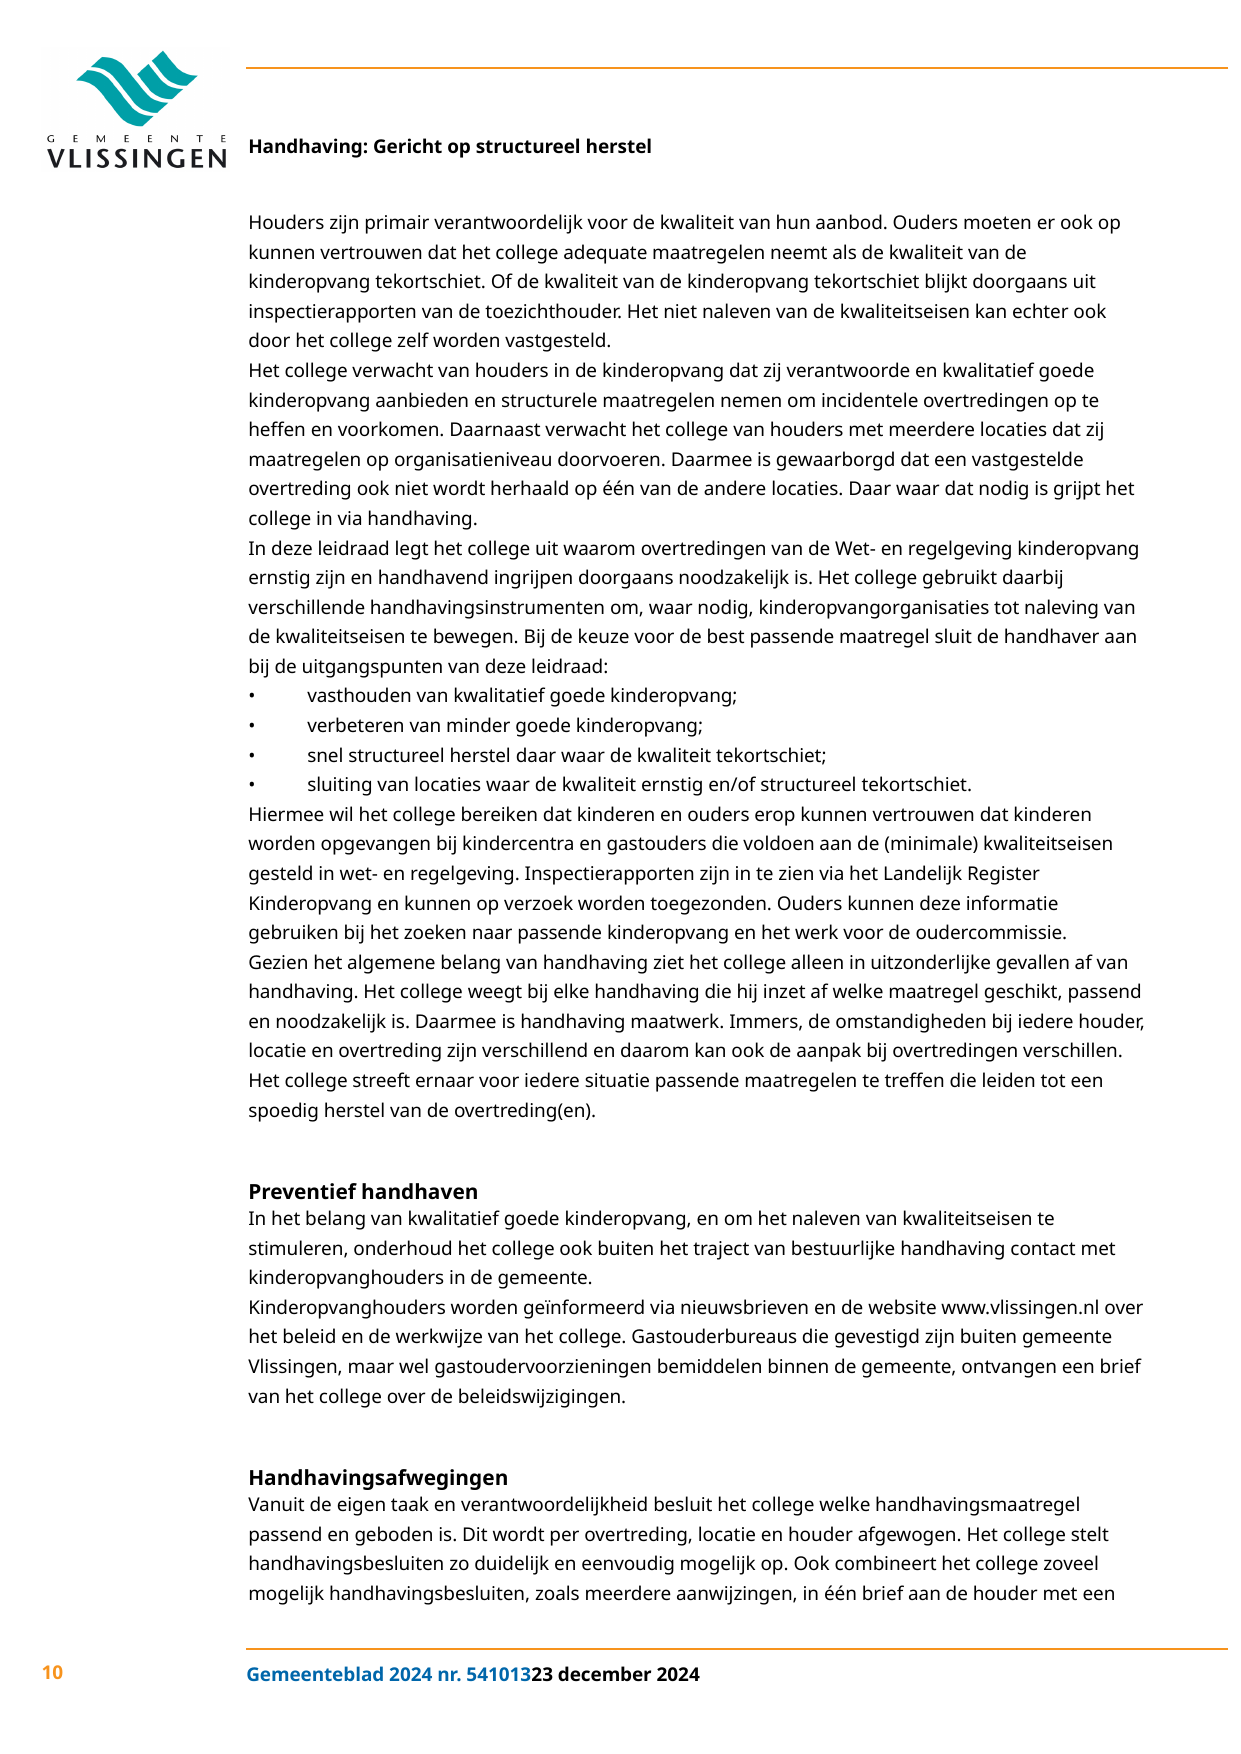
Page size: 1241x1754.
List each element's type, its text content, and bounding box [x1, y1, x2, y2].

text Vanuit de eigen taak en verantwoordelijkheid besluit het college welke handhavingsmaatregel passend en geboden is. Dit wordt per overtreding, locatie en houder afgewogen. Het college stelt handhavingsbesluiten zo duidelijk en eenvoudig mogelijk op. Ook combineert het college zoveel mogelijk handhavingsbesluiten, zoals meerdere aanwijzingen, in één brief aan de houder met een [248, 1491, 1152, 1606]
text Handhaving: Gericht op structureel herstel [248, 132, 1152, 160]
text Hiermee wil het college bereiken dat kinderen en ouders erop kunnen vertrouwen dat kinderen worden opgevangen bij kindercentra en gastouders die voldoen aan de (minimale) kwaliteitseisen gesteld in wet- en regelgeving. Inspectierapporten zijn in te zien via het Landelijk Register Kinderopvang en kunnen op verzoek worden toegezonden. Ouders kunnen deze informatie gebruiken bij het zoeken naar passende kinderopvang en het werk voor de oudercommissie. [248, 801, 1152, 945]
text In het belang van kwalitatief goede kinderopvang, en om het naleven van kwaliteitseisen te stimuleren, onderhoud het college ook buiten het traject van bestuurlijke handhaving contact met kinderopvanghouders in de gemeente. [248, 1205, 1152, 1290]
text Houders zijn primair verantwoordelijk voor de kwaliteit van hun aanbod. Ouders moeten er ook op kunnen vertrouwen dat het college adequate maatregelen neemt als de kwaliteit van de kinderopvang tekortschiet. Of de kwaliteit van de kinderopvang tekortschiet blijkt doorgaans uit inspectierapporten van de toezichthouder. Het niet naleven van de kwaliteitseisen kan echter ook door het college zelf worden vastgesteld. [248, 209, 1152, 353]
text Handhavingsafwegingen [248, 1463, 1152, 1491]
text Preventief handhaven [248, 1177, 1152, 1205]
text Kinderopvanghouders worden geïnformeerd via nieuwsbrieven en de website www.vlissingen.nl over het beleid en de werkwijze van het college. Gastouderbureaus die gevestigd zijn buiten gemeente Vlissingen, maar wel gastoudervoorzieningen bemiddelen binnen de gemeente, ontvangen een brief van het college over de beleidswijzigingen. [248, 1294, 1152, 1408]
list vasthouden van kwalitatief goede kinderopvang; [248, 683, 1152, 708]
text Het college verwacht van houders in de kinderopvang dat zij verantwoorde en kwalitatief goede kinderopvang aanbieden en structurele maatregelen nemen om incidentele overtredingen op te heffen en voorkomen. Daarnaast verwacht het college van houders met meerdere locaties dat zij maatregelen op organisatieniveau doorvoeren. Daarmee is gewaarborgd dat een vastgestelde overtreding ook niet wordt herhaald op één van de andere locaties. Daar waar dat nodig is grijpt het college in via handhaving. [248, 357, 1152, 531]
list verbeteren van minder goede kinderopvang; [248, 712, 1152, 738]
list snel structureel herstel daar waar de kwaliteit tekortschiet; [248, 742, 1152, 768]
list sluiting van locaties waar de kwaliteit ernstig en/of structureel tekortschiet. [248, 771, 1152, 797]
picture [41, 47, 231, 172]
text In deze leidraad legt het college uit waarom overtredingen van de Wet- en regelgeving kinderopvang ernstig zijn en handhavend ingrijpen doorgaans noodzakelijk is. Het college gebruikt daarbij verschillende handhavingsinstrumenten om, waar nodig, kinderopvangorganisaties tot naleving van de kwaliteitseisen te bewegen. Bij de keuze voor de best passende maatregel sluit de handhaver aan bij de uitgangspunten van deze leidraad: [248, 535, 1152, 679]
text Gezien het algemene belang van handhaving ziet het college alleen in uitzonderlijke gevallen af van handhaving. Het college weegt bij elke handhaving die hij inzet af welke maatregel geschikt, passend en noodzakelijk is. Daarmee is handhaving maatwerk. Immers, de omstandigheden bij iedere houder, locatie en overtreding zijn verschillend en daarom kan ook de aanpak bij overtredingen verschillen. Het college streeft ernaar voor iedere situatie passende maatregelen te treffen die leiden tot een spoedig herstel van de overtreding(en). [248, 949, 1152, 1123]
